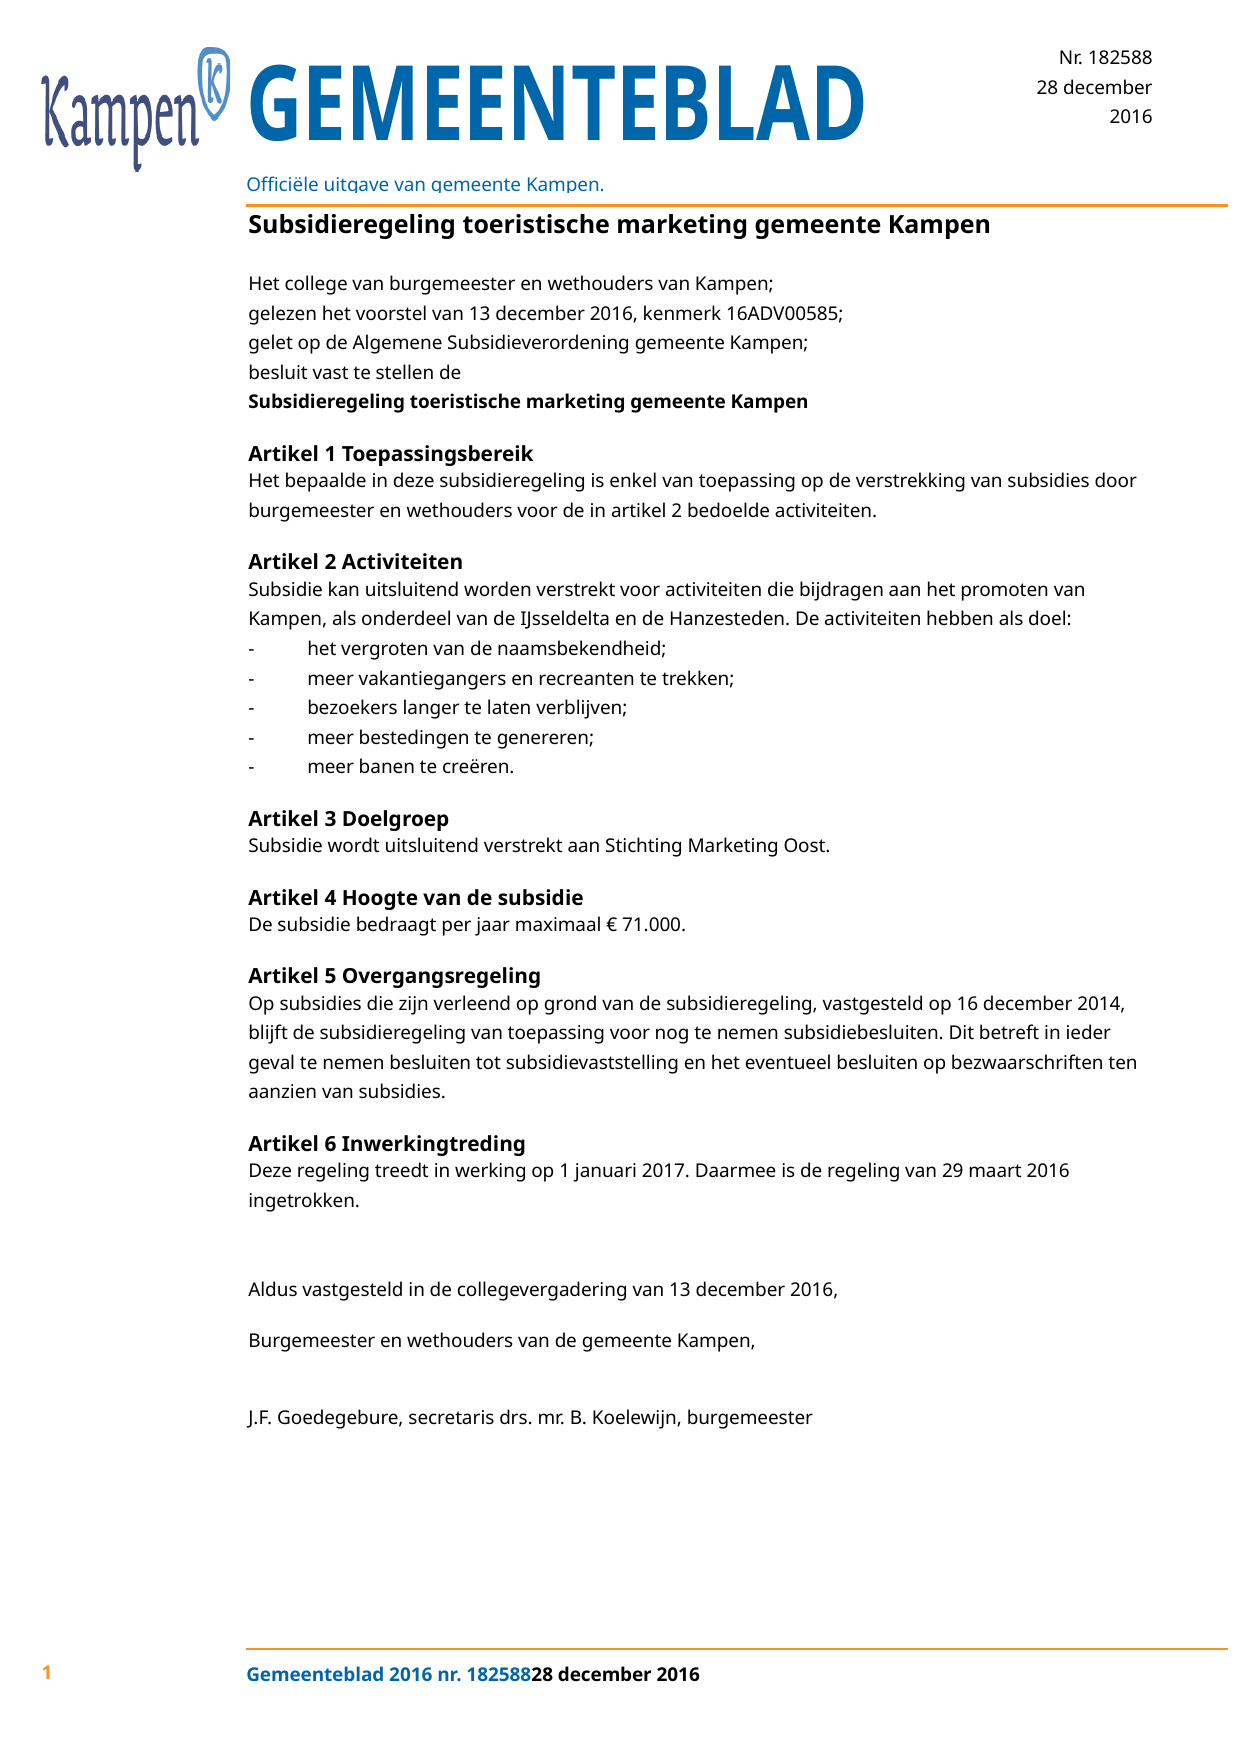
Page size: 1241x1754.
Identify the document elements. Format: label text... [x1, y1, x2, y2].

text Artikel 1 Toepassingsbereik [248, 439, 1152, 467]
text Artikel 4 Hoogte van de subsidie [248, 883, 1152, 911]
text gelezen het voorstel van 13 december 2016, kenmerk 16ADV00585; [248, 300, 1152, 326]
text Het college van burgemeester en wethouders van Kampen; [248, 270, 1152, 296]
list bezoekers langer te laten verblijven; [248, 694, 1152, 720]
text Op subsidies die zijn verleend op grond van de subsidieregeling, vastgesteld op 16 december 2014, blijft de subsidieregeling van toepassing voor nog te nemen subsidiebesluiten. Dit betreft in ieder geval te nemen besluiten tot subsidievaststelling en het eventueel besluiten op bezwaarschriften ten aanzien van subsidies. [248, 990, 1152, 1104]
list meer bestedingen te genereren; [248, 724, 1152, 749]
text Artikel 2 Activiteiten [248, 547, 1152, 576]
list meer banen te creëren. [248, 753, 1152, 779]
picture [41, 47, 231, 172]
list meer vakantiegangers en recreanten te trekken; [248, 665, 1152, 690]
text Subsidie kan uitsluitend worden verstrekt voor activiteiten die bijdragen aan het promoten van Kampen, als onderdeel van de IJsseldelta en de Hanzesteden. De activiteiten hebben als doel: [248, 576, 1152, 631]
text J.F. Goedegebure, secretaris drs. mr. B. Koelewijn, burgemeester [248, 1404, 1152, 1430]
text Artikel 6 Inwerkingtreding [248, 1129, 1152, 1158]
text Deze regeling treedt in werking op 1 januari 2017. Daarmee is de regeling van 29 maart 2016 ingetrokken. [248, 1158, 1152, 1213]
list het vergroten van de naamsbekendheid; [248, 635, 1152, 661]
text Artikel 3 Doelgroep [248, 804, 1152, 832]
text Het bepaalde in deze subsidieregeling is enkel van toepassing op de verstrekking van subsidies door burgemeester en wethouders voor de in artikel 2 bedoelde activiteiten. [248, 467, 1152, 523]
text gelet op de Algemene Subsidieverordening gemeente Kampen; [248, 329, 1152, 355]
text Aldus vastgesteld in de collegevergadering van 13 december 2016, [248, 1276, 1152, 1302]
text Subsidieregeling toeristische marketing gemeente Kampen [248, 389, 1152, 414]
text besluit vast te stellen de [248, 359, 1152, 385]
text Artikel 5 Overgangsregeling [248, 962, 1152, 990]
text Burgemeester en wethouders van de gemeente Kampen, [248, 1327, 1152, 1353]
text Subsidie wordt uitsluitend verstrekt aan Stichting Marketing Oost. [248, 832, 1152, 858]
text De subsidie bedraagt per jaar maximaal € 71.000. [248, 911, 1152, 937]
text Subsidieregeling toeristische marketing gemeente Kampen [248, 207, 1152, 241]
